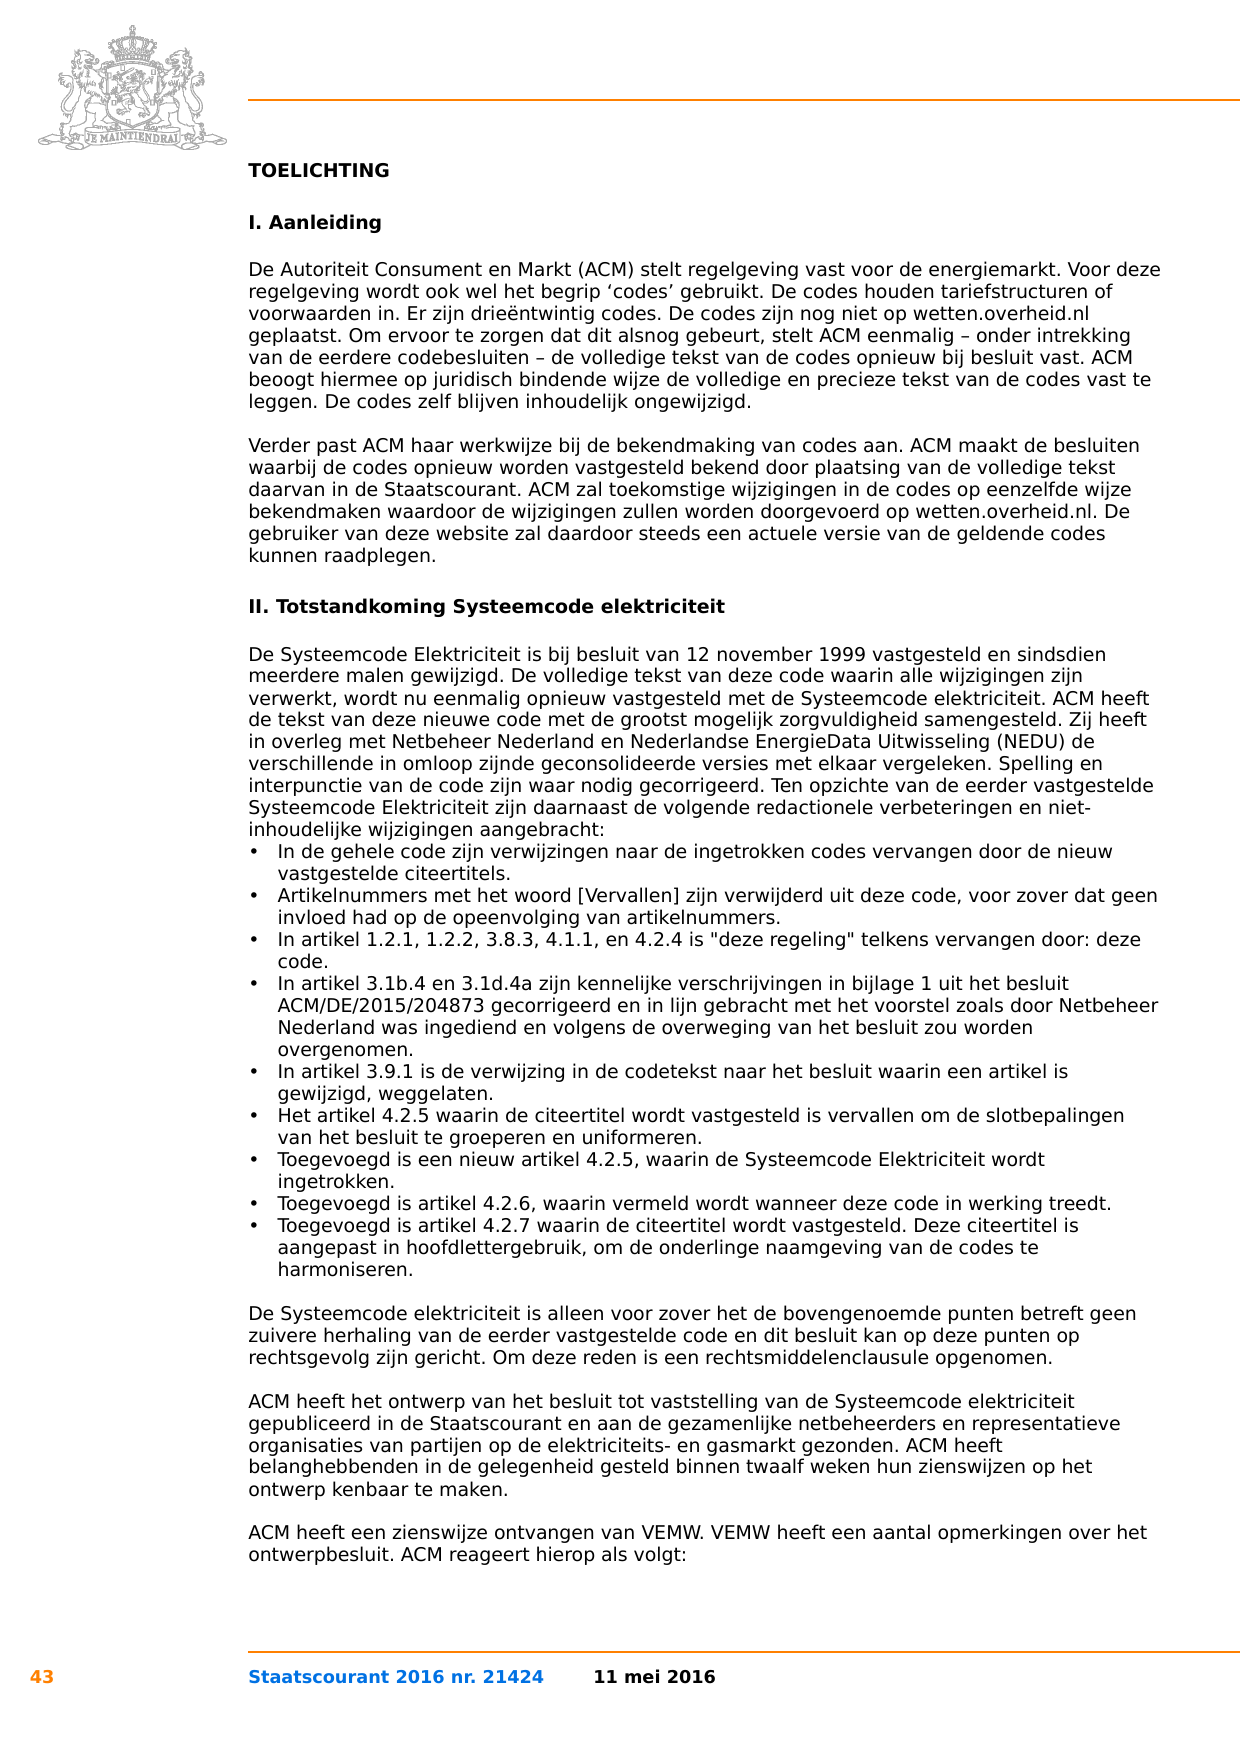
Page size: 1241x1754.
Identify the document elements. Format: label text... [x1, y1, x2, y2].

text ACM heeft het ontwerp van het besluit tot vaststelling van de Systeemcode elektriciteit gepubliceerd in de Staatscourant en aan de gezamenlijke netbeheerders en representatieve organisaties van partijen op de elektriciteits- en gasmarkt gezonden. ACM heeft belanghebbenden in de gelegenheid gesteld binnen twaalf weken hun zienswijzen op het ontwerp kenbaar te maken. [248, 1391, 1163, 1500]
text • In artikel 1.2.1, 1.2.2, 3.8.3, 4.1.1, en 4.2.4 is "deze regeling" telkens vervangen door: deze code. [248, 929, 1163, 973]
text De Systeemcode elektriciteit is alleen voor zover het de bovengenoemde punten betreft geen zuivere herhaling van de eerder vastgestelde code en dit besluit kan op deze punten op rechtsgevolg zijn gericht. Om deze reden is een rechtsmiddelenclausule opgenomen. [248, 1303, 1163, 1369]
text • Artikelnummers met het woord [Vervallen] zijn verwijderd uit deze code, voor zover dat geen invloed had op de opeenvolging van artikelnummers. [248, 885, 1163, 929]
text • Toegevoegd is een nieuw artikel 4.2.5, waarin de Systeemcode Elektriciteit wordt ingetrokken. [248, 1149, 1163, 1193]
text • In de gehele code zijn verwijzingen naar de ingetrokken codes vervangen door de nieuw vastgestelde citeertitels. [248, 841, 1163, 885]
text • Het artikel 4.2.5 waarin de citeertitel wordt vastgesteld is vervallen om de slotbepalingen van het besluit te groeperen en uniformeren. [248, 1105, 1163, 1149]
subtitle II. Totstandkoming Systeemcode elektriciteit [248, 596, 1163, 618]
picture [38, 25, 227, 150]
text Verder past ACM haar werkwijze bij de bekendmaking van codes aan. ACM maakt de besluiten waarbij de codes opnieuw worden vastgesteld bekend door plaatsing van de volledige tekst daarvan in de Staatscourant. ACM zal toekomstige wijzigingen in de codes op eenzelfde wijze bekendmaken waardoor de wijzigingen zullen worden doorgevoerd op wetten.overheid.nl. De gebruiker van deze website zal daardoor steeds een actuele versie van de geldende codes kunnen raadplegen. [248, 434, 1163, 566]
text De Systeemcode Elektriciteit is bij besluit van 12 november 1999 vastgesteld en sindsdien meerdere malen gewijzigd. De volledige tekst van deze code waarin alle wijzigingen zijn verwerkt, wordt nu eenmalig opnieuw vastgesteld met de Systeemcode elektriciteit. ACM heeft de tekst van deze nieuwe code met de grootst mogelijk zorgvuldigheid samengesteld. Zij heeft in overleg met Netbeheer Nederland en Nederlandse EnergieData Uitwisseling (NEDU) de verschillende in omloop zijnde geconsolideerde versies met elkaar vergeleken. Spelling en interpunctie van de code zijn waar nodig gecorrigeerd. Ten opzichte van de eerder vastgestelde Systeemcode Elektriciteit zijn daarnaast de volgende redactionele verbeteringen en niet-inhoudelijke wijzigingen aangebracht: [248, 643, 1163, 841]
text De Autoriteit Consument en Markt (ACM) stelt regelgeving vast voor de energiemarkt. Voor deze regelgeving wordt ook wel het begrip ‘codes’ gebruikt. De codes houden tariefstructuren of voorwaarden in. Er zijn drieëntwintig codes. De codes zijn nog niet op wetten.overheid.nl geplaatst. Om ervoor te zorgen dat dit alsnog gebeurt, stelt ACM eenmalig – onder intrekking van de eerdere codebesluiten – de volledige tekst van de codes opnieuw bij besluit vast. ACM beoogt hiermee op juridisch bindende wijze de volledige en precieze tekst van de codes vast te leggen. De codes zelf blijven inhoudelijk ongewijzigd. [248, 259, 1163, 413]
text • Toegevoegd is artikel 4.2.6, waarin vermeld wordt wanneer deze code in werking treedt. [248, 1193, 1163, 1215]
text ACM heeft een zienswijze ontvangen van VEMW. VEMW heeft een aantal opmerkingen over het ontwerpbesluit. ACM reageert hierop als volgt: [248, 1522, 1163, 1566]
text • In artikel 3.1b.4 en 3.1d.4a zijn kennelijke verschrijvingen in bijlage 1 uit het besluit ACM/DE/2015/204873 gecorrigeerd en in lijn gebracht met het voorstel zoals door Netbeheer Nederland was ingediend en volgens de overweging van het besluit zou worden overgenomen. [248, 973, 1163, 1061]
text • Toegevoegd is artikel 4.2.7 waarin de citeertitel wordt vastgesteld. Deze citeertitel is aangepast in hoofdlettergebruik, om de onderlinge naamgeving van de codes te harmoniseren. [248, 1215, 1163, 1281]
text • In artikel 3.9.1 is de verwijzing in de codetekst naar het besluit waarin een artikel is gewijzigd, weggelaten. [248, 1061, 1163, 1105]
subtitle I. Aanleiding [248, 212, 1163, 234]
subtitle TOELICHTING [248, 160, 1163, 182]
